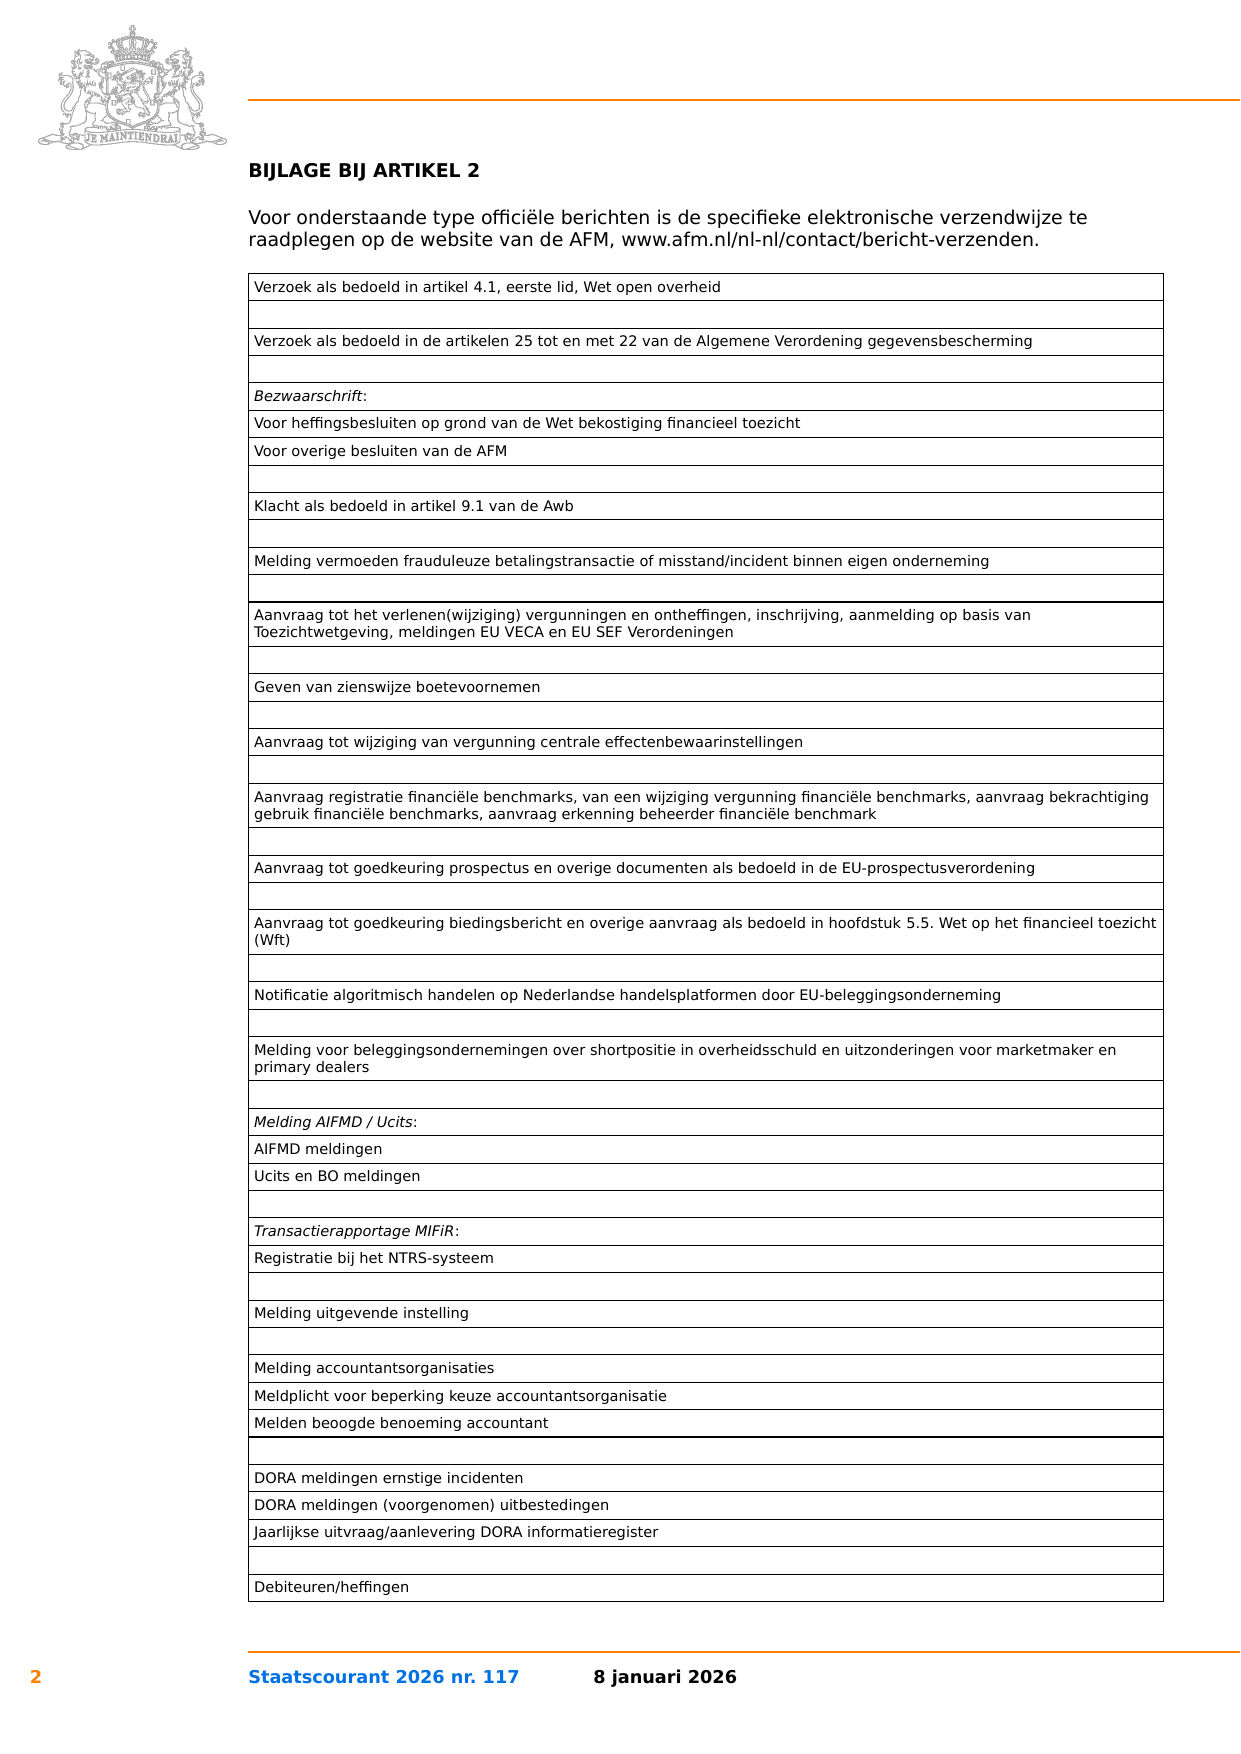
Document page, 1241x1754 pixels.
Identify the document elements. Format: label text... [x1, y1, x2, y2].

table_cell [249, 647, 1163, 673]
table_cell [249, 955, 1163, 981]
table_cell Melden beoogde benoeming accountant [249, 1410, 1163, 1436]
table_cell Jaarlijkse uitvraag/aanlevering DORA informatieregister [249, 1520, 1163, 1546]
table_cell Verzoek als bedoeld in de artikelen 25 tot en met 22 van de Algemene Verordening gegevensbescherming [249, 329, 1163, 355]
subtitle BIJLAGE BIJ ARTIKEL 2 [248, 160, 1163, 182]
table_cell Geven van zienswijze boetevoornemen [249, 674, 1163, 701]
table_cell [249, 1081, 1163, 1108]
table_cell Ucits en BO meldingen [249, 1164, 1163, 1190]
table_cell [249, 756, 1163, 783]
table_cell Registratie bij het NTRS-systeem [249, 1246, 1163, 1272]
table_cell Voor heffingsbesluiten op grond van de Wet bekostiging financieel toezicht [249, 411, 1163, 437]
picture [38, 25, 227, 150]
table_cell [249, 466, 1163, 492]
table_cell Melding uitgevende instelling [249, 1301, 1163, 1327]
table_cell [249, 1547, 1163, 1573]
table_cell [249, 301, 1163, 327]
table_cell Aanvraag tot het verlenen(wijziging) vergunningen en ontheffingen, inschrijving, aanmelding op basis van Toezichtwetgeving, meldingen EU VECA en EU SEF Verordeningen [249, 603, 1163, 646]
table_cell Meldplicht voor beperking keuze accountantsorganisatie [249, 1383, 1163, 1409]
table_cell Melding voor beleggingsondernemingen over shortpositie in overheidsschuld en uitzonderingen voor marketmaker en primary dealers [249, 1037, 1163, 1080]
table_cell [249, 828, 1163, 854]
table_cell Transactierapportage MIFiR: [249, 1218, 1163, 1245]
table_cell [249, 883, 1163, 909]
table_cell [249, 1191, 1163, 1217]
table_cell Voor overige besluiten van de AFM [249, 438, 1163, 464]
table_cell Aanvraag registratie financiële benchmarks, van een wijziging vergunning financiële benchmarks, aanvraag bekrachtiging gebruik financiële benchmarks, aanvraag erkenning beheerder financiële benchmark [249, 784, 1163, 827]
table_cell [249, 520, 1163, 547]
table_cell [249, 356, 1163, 382]
table_cell [249, 702, 1163, 728]
table_cell Debiteuren/heffingen [249, 1575, 1163, 1601]
table_cell [249, 1328, 1163, 1354]
table_cell Aanvraag tot goedkeuring biedingsbericht en overige aanvraag als bedoeld in hoofdstuk 5.5. Wet op het financieel toezicht (Wft) [249, 910, 1163, 954]
table_cell Klacht als bedoeld in artikel 9.1 van de Awb [249, 493, 1163, 519]
table_cell Aanvraag tot goedkeuring prospectus en overige documenten als bedoeld in de EU-prospectusverordening [249, 856, 1163, 882]
table_header Verzoek als bedoeld in artikel 4.1, eerste lid, Wet open overheid [249, 274, 1163, 300]
table_cell [249, 1010, 1163, 1036]
table_cell AIFMD meldingen [249, 1136, 1163, 1162]
table_cell DORA meldingen ernstige incidenten [249, 1465, 1163, 1491]
table_cell [249, 1438, 1163, 1464]
table_cell [249, 1273, 1163, 1299]
table_cell Melding AIFMD / Ucits: [249, 1109, 1163, 1135]
table_cell [249, 575, 1163, 601]
table_cell Aanvraag tot wijziging van vergunning centrale effectenbewaarinstellingen [249, 729, 1163, 755]
table_cell Melding accountantsorganisaties [249, 1355, 1163, 1382]
table_cell DORA meldingen (voorgenomen) uitbestedingen [249, 1492, 1163, 1519]
table_cell Melding vermoeden frauduleuze betalingstransactie of misstand/incident binnen eigen onderneming [249, 548, 1163, 574]
text Voor onderstaande type officiële berichten is de specifieke elektronische verzendwijze te raadplegen op de website van de AFM, www.afm.nl/nl-nl/contact/bericht-verzenden. [248, 207, 1163, 251]
table_cell Bezwaarschrift: [249, 383, 1163, 410]
table_cell Notificatie algoritmisch handelen op Nederlandse handelsplatformen door EU-beleggingsonderneming [249, 982, 1163, 1008]
